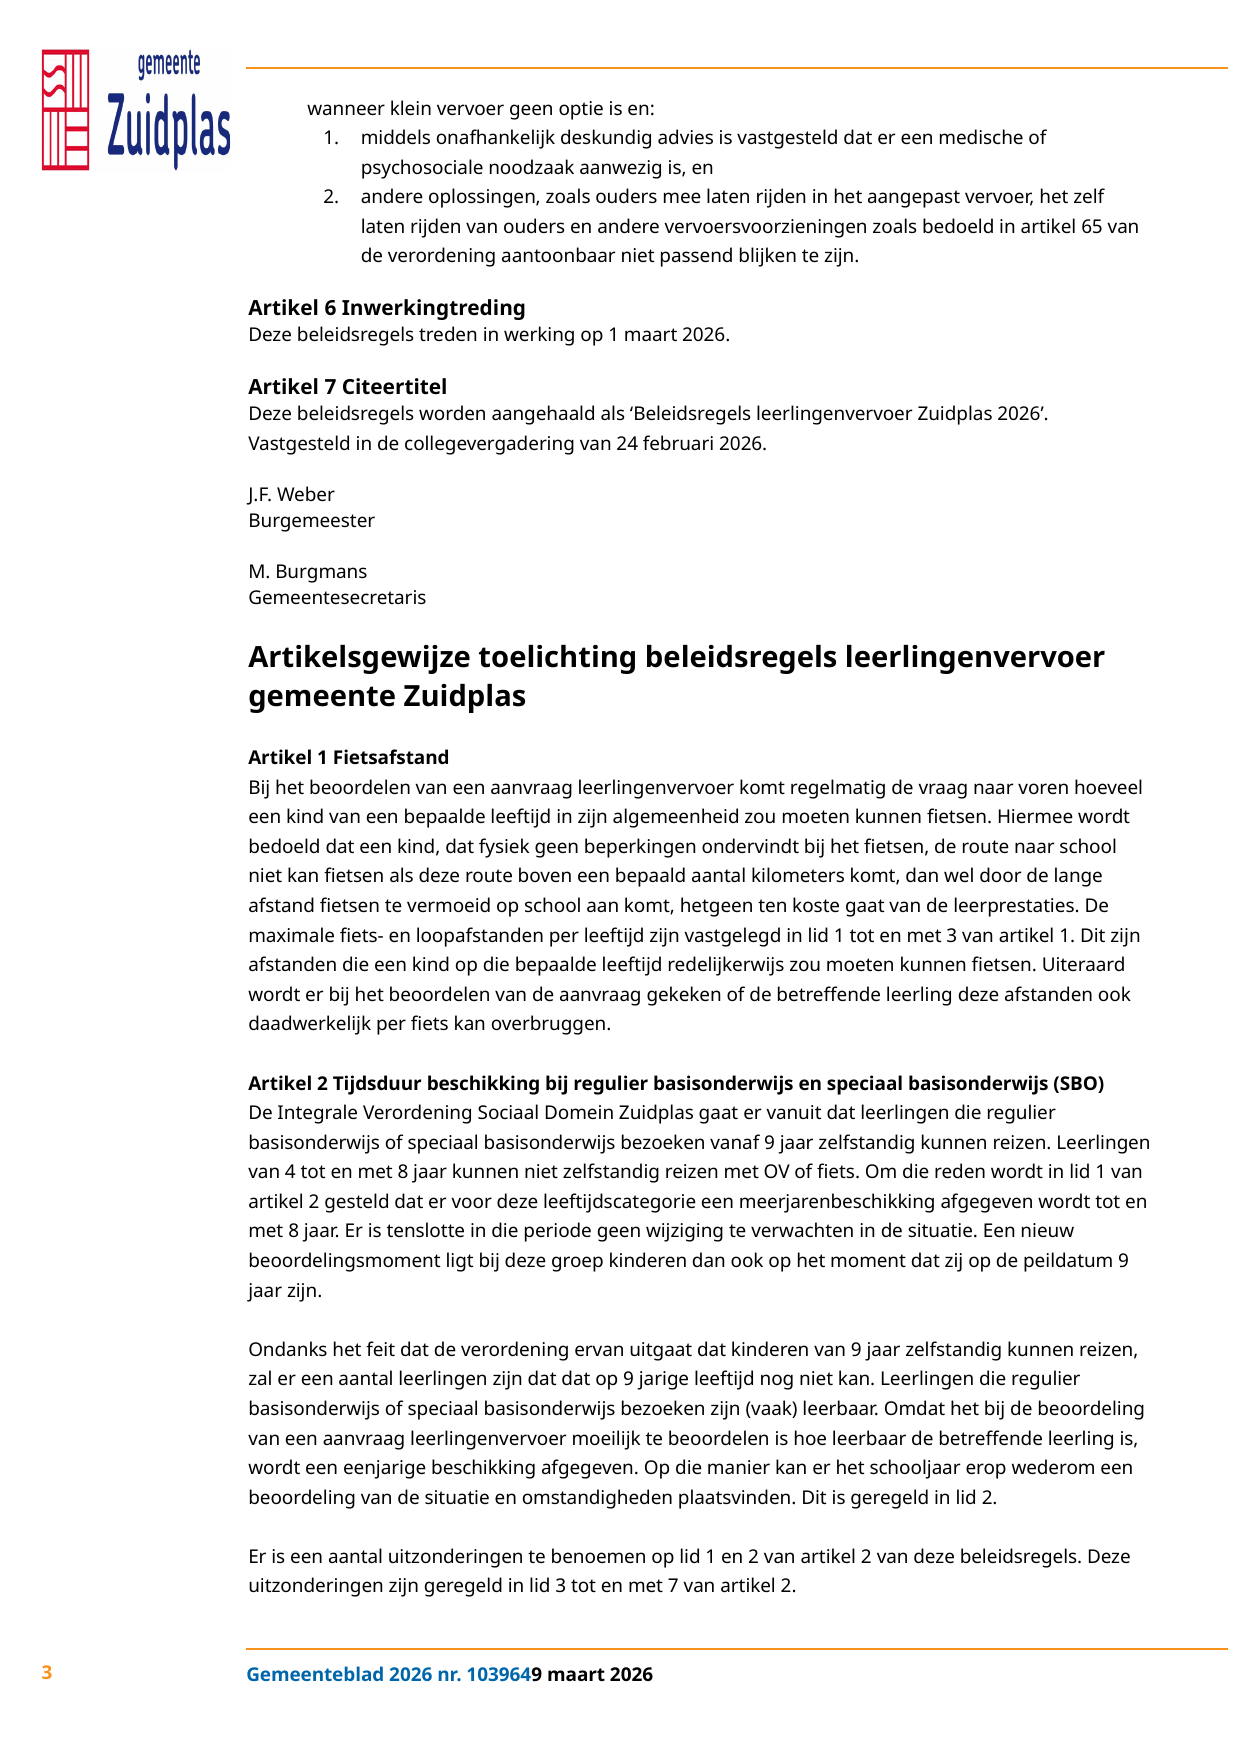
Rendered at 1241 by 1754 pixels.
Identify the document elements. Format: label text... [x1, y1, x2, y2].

list wanneer klein vervoer geen optie is en: [248, 95, 1152, 121]
text Artikel 2 Tijdsduur beschikking bij regulier basisonderwijs en speciaal basisonderwijs (SBO) [248, 1070, 1152, 1096]
text Artikel 1 Fietsafstand [248, 744, 1152, 770]
text J.F. Weber [248, 481, 1152, 507]
text Ondanks het feit dat de verordening ervan uitgaat dat kinderen van 9 jaar zelfstandig kunnen reizen, zal er een aantal leerlingen zijn dat dat op 9 jarige leeftijd nog niet kan. Leerlingen die regulier basisonderwijs of speciaal basisonderwijs bezoeken zijn (vaak) leerbaar. Omdat het bij de beoordeling van een aanvraag leerlingenvervoer moeilijk te beoordelen is hoe leerbaar de betreffende leerling is, wordt een eenjarige beschikking afgegeven. Op die manier kan er het schooljaar erop wederom een beoordeling van de situatie en omstandigheden plaatsvinden. Dit is geregeld in lid 2. [248, 1336, 1152, 1510]
list andere oplossingen, zoals ouders mee laten rijden in het aangepast vervoer, het zelf laten rijden van ouders en andere vervoersvoorzieningen zoals bedoeld in artikel 65 van de verordening aantoonbaar niet passend blijken te zijn. [323, 183, 1152, 268]
text Deze beleidsregels worden aangehaald als ‘Beleidsregels leerlingenvervoer Zuidplas 2026’. [248, 400, 1152, 426]
text Bij het beoordelen van een aanvraag leerlingenvervoer komt regelmatig de vraag naar voren hoeveel een kind van een bepaalde leeftijd in zijn algemeenheid zou moeten kunnen fietsen. Hiermee wordt bedoeld dat een kind, dat fysiek geen beperkingen ondervindt bij het fietsen, de route naar school niet kan fietsen als deze route boven een bepaald aantal kilometers komt, dan wel door de lange afstand fietsen te vermoeid op school aan komt, hetgeen ten koste gaat van de leerprestaties. De maximale fiets- en loopafstanden per leeftijd zijn vastgelegd in lid 1 tot en met 3 van artikel 1. Dit zijn afstanden die een kind op die bepaalde leeftijd redelijkerwijs zou moeten kunnen fietsen. Uiteraard wordt er bij het beoordelen van de aanvraag gekeken of de betreffende leerling deze afstanden ook daadwerkelijk per fiets kan overbruggen. [248, 774, 1152, 1036]
text Artikel 7 Citeertitel [248, 372, 1152, 400]
text Vastgesteld in de collegevergadering van 24 februari 2026. [248, 430, 1152, 456]
text Er is een aantal uitzonderingen te benoemen op lid 1 en 2 van artikel 2 van deze beleidsregels. Deze uitzonderingen zijn geregeld in lid 3 tot en met 7 van artikel 2. [248, 1543, 1152, 1598]
text Gemeentesecretaris [248, 584, 1152, 610]
text Burgemeester [248, 507, 1152, 533]
picture [41, 47, 231, 172]
text Artikel 6 Inwerkingtreding [248, 293, 1152, 322]
text Artikelsgewijze toelichting beleidsregels leerlingenvervoer gemeente Zuidplas [248, 636, 1152, 715]
list middels onafhankelijk deskundig advies is vastgesteld dat er een medische of psychosociale noodzaak aanwezig is, en [323, 124, 1152, 180]
text De Integrale Verordening Sociaal Domein Zuidplas gaat er vanuit dat leerlingen die regulier basisonderwijs of speciaal basisonderwijs bezoeken vanaf 9 jaar zelfstandig kunnen reizen. Leerlingen van 4 tot en met 8 jaar kunnen niet zelfstandig reizen met OV of fiets. Om die reden wordt in lid 1 van artikel 2 gesteld dat er voor deze leeftijdscategorie een meerjarenbeschikking afgegeven wordt tot en met 8 jaar. Er is tenslotte in die periode geen wijziging te verwachten in de situatie. Een nieuw beoordelingsmoment ligt bij deze groep kinderen dan ook op het moment dat zij op de peildatum 9 jaar zijn. [248, 1099, 1152, 1303]
text M. Burgmans [248, 559, 1152, 584]
text Deze beleidsregels treden in werking op 1 maart 2026. [248, 322, 1152, 347]
